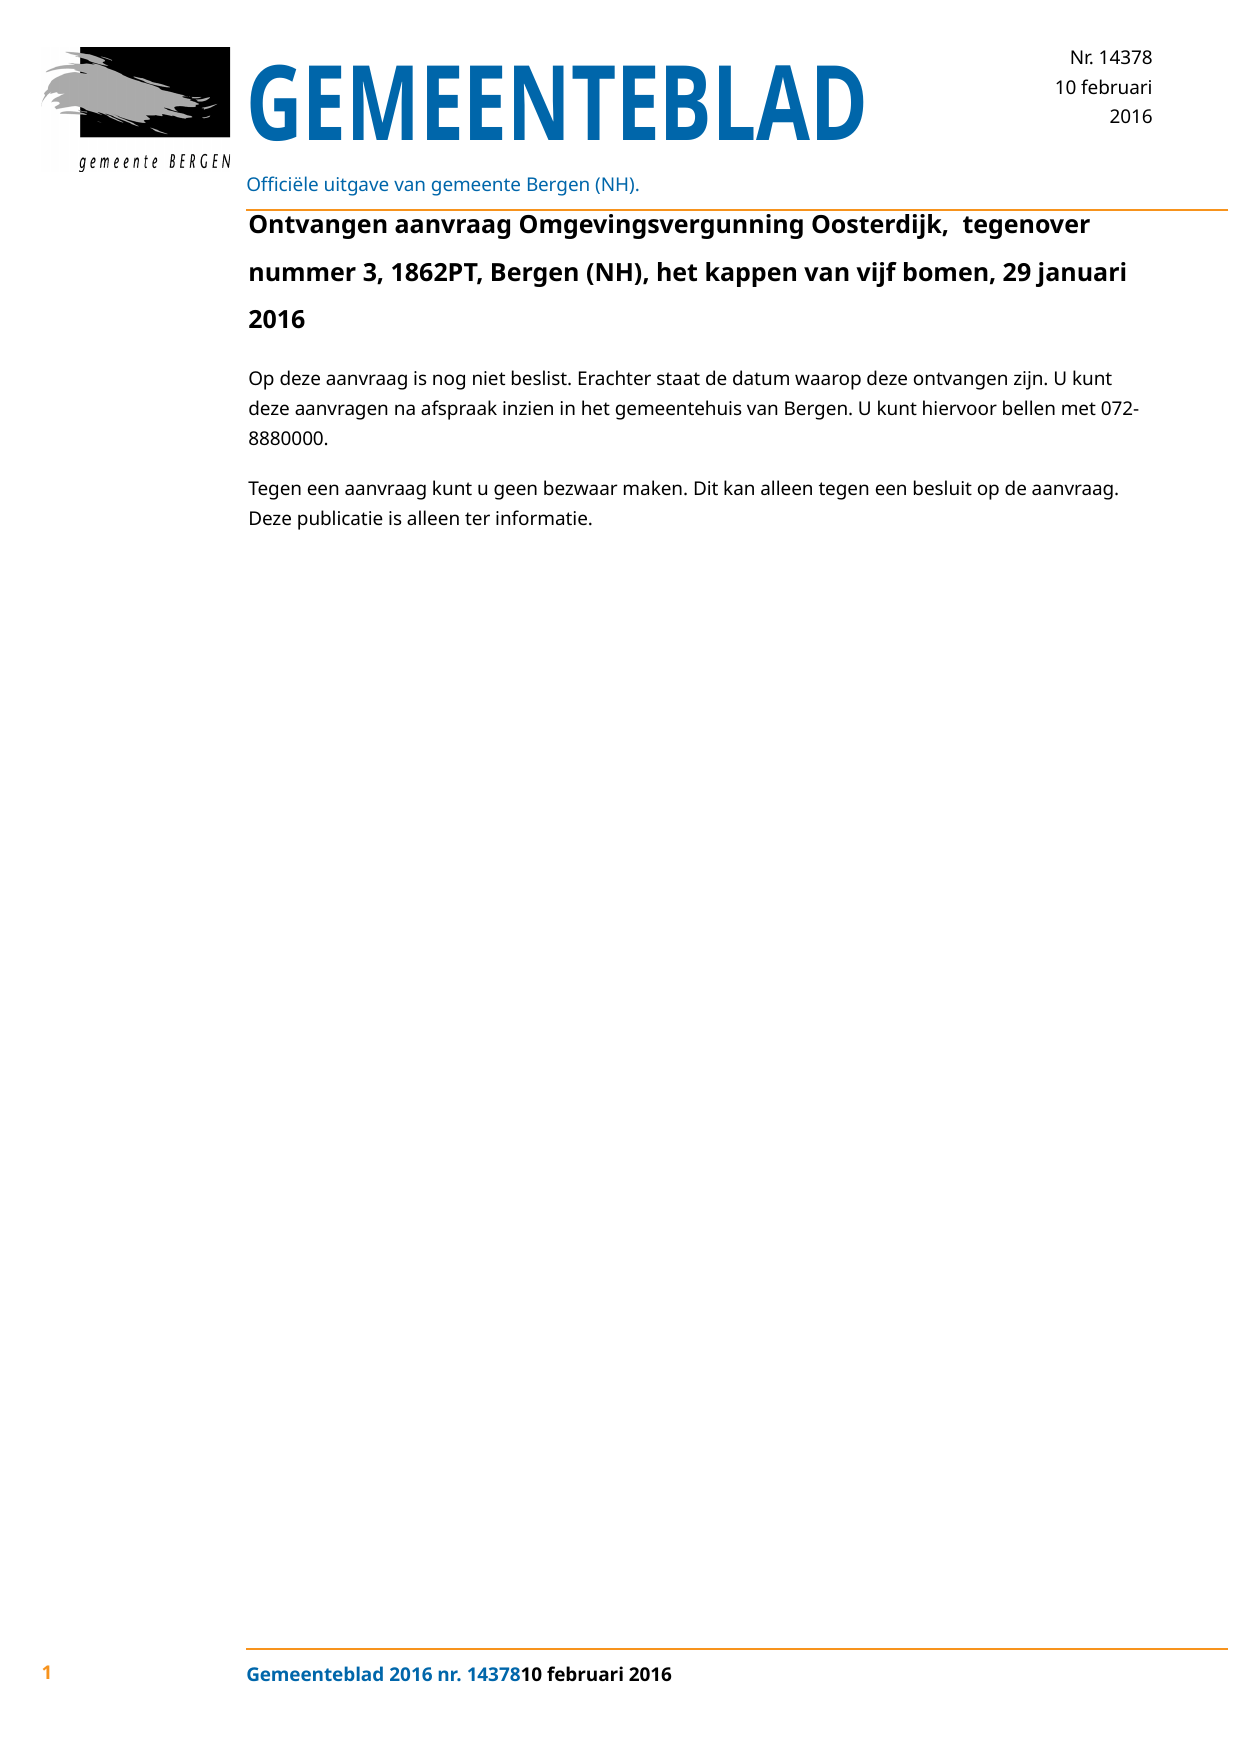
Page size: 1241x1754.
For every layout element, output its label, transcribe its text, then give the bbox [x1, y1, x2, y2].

text Tegen een aanvraag kunt u geen bezwaar maken. Dit kan alleen tegen een besluit op de aanvraag. Deze publicatie is alleen ter informatie. [248, 475, 1152, 530]
picture [41, 47, 231, 172]
text Ontvangen aanvraag Omgevingsvergunning Oosterdijk, tegenover nummer 3, 1862PT, Bergen (NH), het kappen van vijf bomen, 29 januari 2016 [248, 211, 1152, 336]
text Op deze aanvraag is nog niet beslist. Erachter staat de datum waarop deze ontvangen zijn. U kunt deze aanvragen na afspraak inzien in het gemeentehuis van Bergen. U kunt hiervoor bellen met 072-8880000. [248, 366, 1152, 450]
